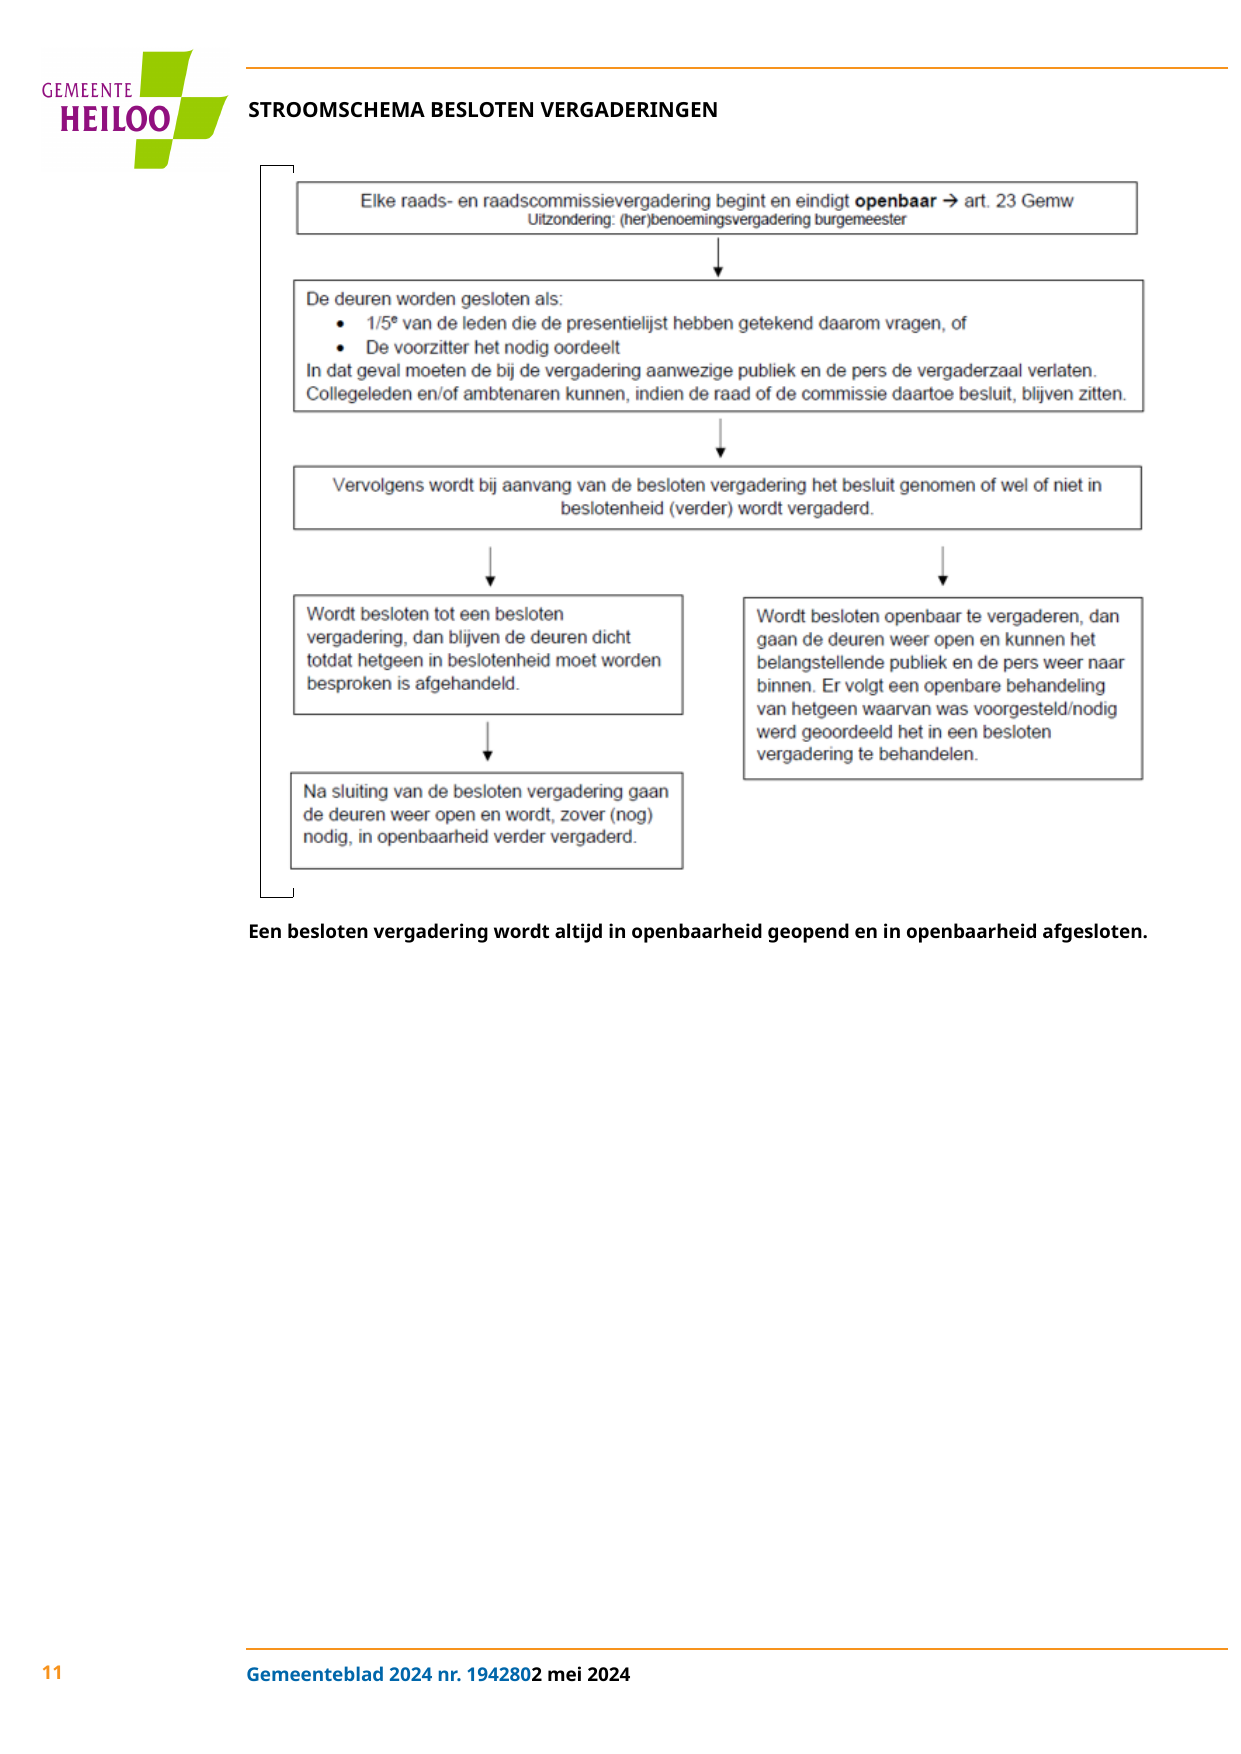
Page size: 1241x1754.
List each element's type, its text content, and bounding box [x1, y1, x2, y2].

text STROOMSCHEMA BESLOTEN VERGADERINGEN [248, 95, 1152, 123]
picture [268, 173, 1154, 888]
text Een besloten vergadering wordt altijd in openbaarheid geopend en in openbaarheid afgesloten. [248, 918, 1152, 944]
picture [41, 47, 231, 172]
